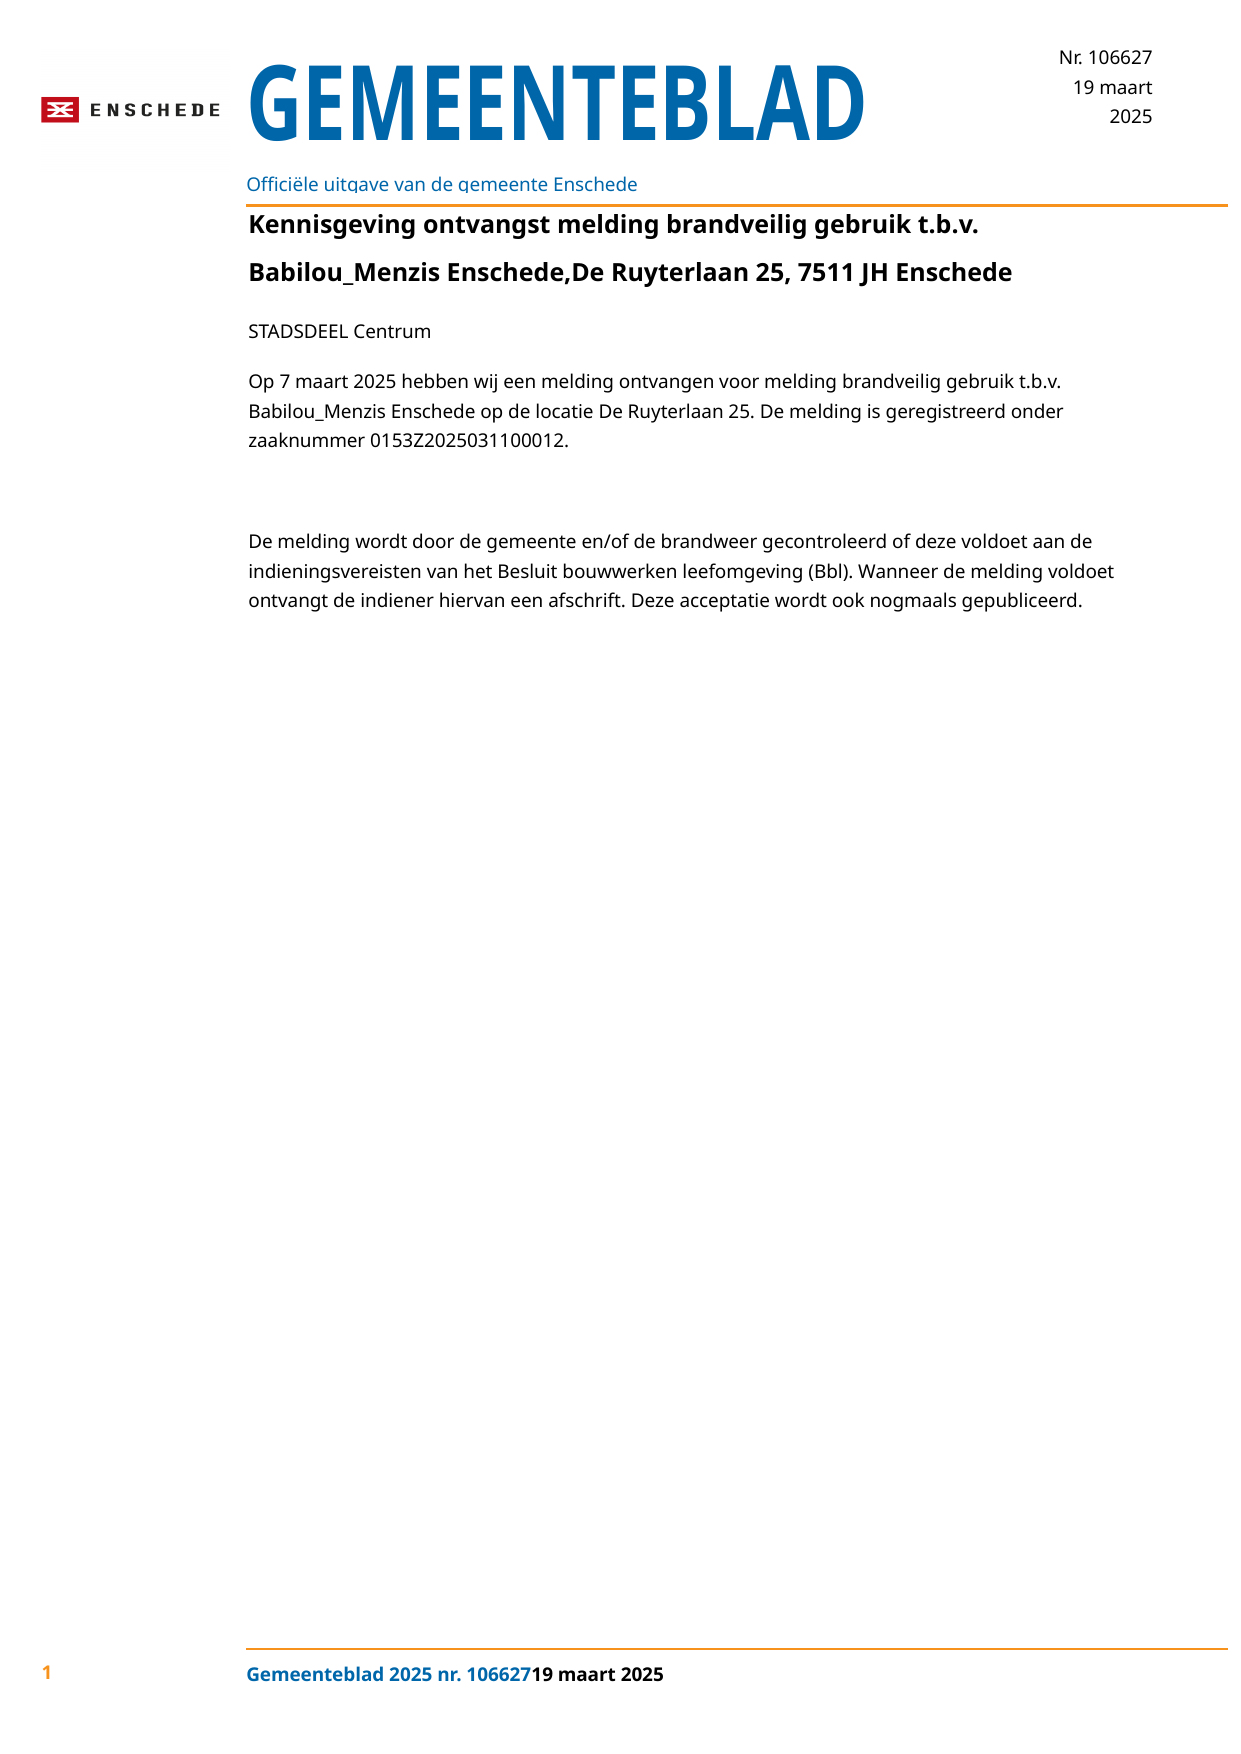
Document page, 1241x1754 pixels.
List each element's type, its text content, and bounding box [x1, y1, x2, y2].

text STADSDEEL Centrum [248, 318, 1152, 344]
text De melding wordt door de gemeente en/of de brandweer gecontroleerd of deze voldoet aan de indieningsvereisten van het Besluit bouwwerken leefomgeving (Bbl). Wanneer de melding voldoet ontvangt de indiener hiervan een afschrift. Deze acceptatie wordt ook nogmaals gepubliceerd. [248, 528, 1152, 613]
text Op 7 maart 2025 hebben wij een melding ontvangen voor melding brandveilig gebruik t.b.v. Babilou_Menzis Enschede op de locatie De Ruyterlaan 25. De melding is geregistreerd onder zaaknummer 0153Z2025031100012. [248, 368, 1152, 453]
picture [41, 47, 231, 172]
text Kennisgeving ontvangst melding brandveilig gebruik t.b.v. Babilou_Menzis Enschede,De Ruyterlaan 25, 7511 JH Enschede [248, 207, 1152, 288]
